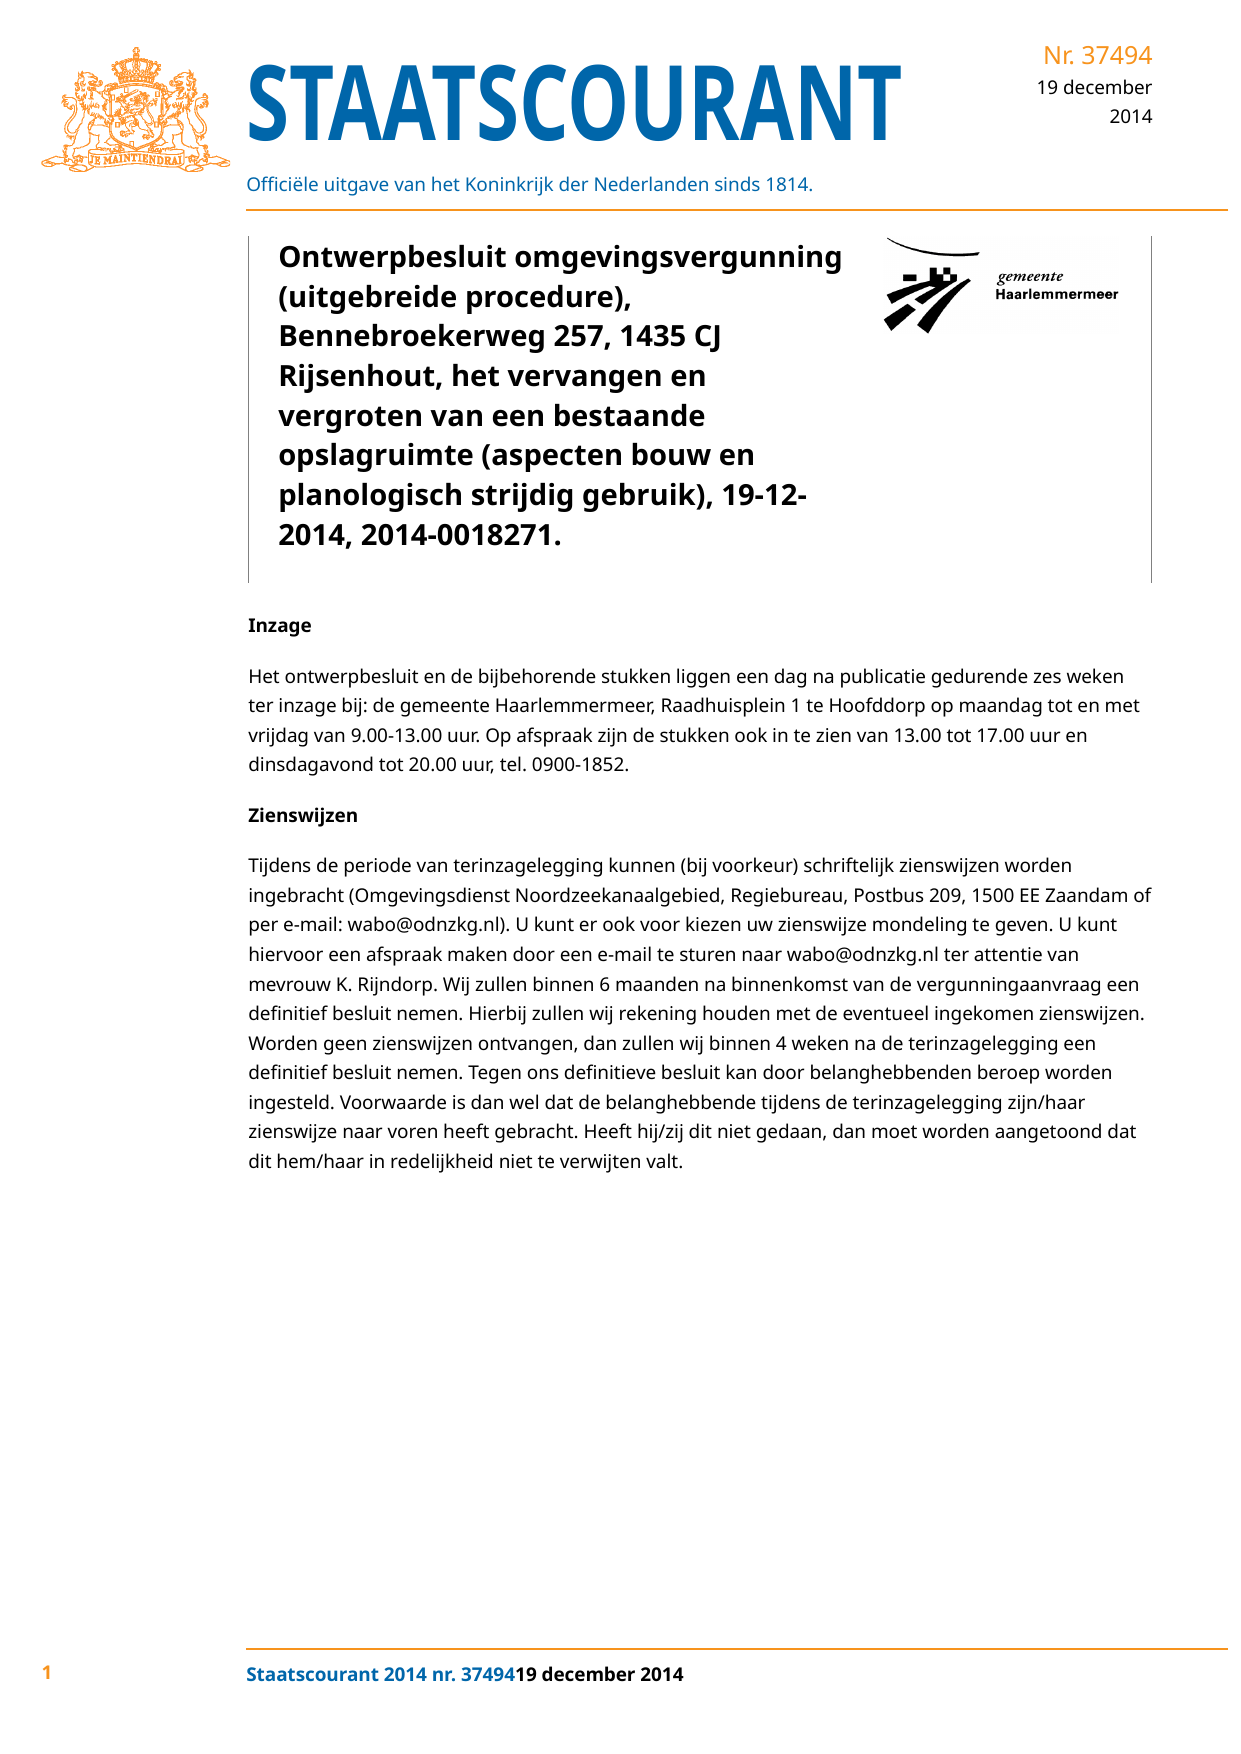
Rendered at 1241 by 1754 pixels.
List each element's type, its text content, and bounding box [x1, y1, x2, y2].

picture [882, 236, 1119, 334]
table_header [850, 236, 1151, 583]
text Het ontwerpbesluit en de bijbehorende stukken liggen een dag na publicatie gedurende zes weken ter inzage bij: de gemeente Haarlemmermeer, Raadhuisplein 1 te Hoofddorp op maandag tot en met vrijdag van 9.00-13.00 uur. Op afspraak zijn de stukken ook in te zien van 13.00 tot 17.00 uur en dinsdagavond tot 20.00 uur, tel. 0900-1852. [248, 663, 1152, 777]
text Zienswijzen [248, 802, 1152, 828]
picture [41, 47, 231, 172]
table_header Ontwerpbesluit omgevingsvergunning (uitgebreide procedure), Bennebroekerweg 257, 1435 CJ Rijsenhout, het vervangen en vergroten van een bestaande opslagruimte (aspecten bouw en planologisch strijdig gebruik), 19-12-2014, 2014-0018271. [249, 236, 850, 583]
text Tijdens de periode van terinzagelegging kunnen (bij voorkeur) schriftelijk zienswijzen worden ingebracht (Omgevingsdienst Noordzeekanaalgebied, Regiebureau, Postbus 209, 1500 EE Zaandam of per e-mail: wabo@odnzkg.nl). U kunt er ook voor kiezen uw zienswijze mondeling te geven. U kunt hiervoor een afspraak maken door een e-mail te sturen naar wabo@odnzkg.nl ter attentie van mevrouw K. Rijndorp. Wij zullen binnen 6 maanden na binnenkomst van de vergunningaanvraag een definitief besluit nemen. Hierbij zullen wij rekening houden met de eventueel ingekomen zienswijzen. Worden geen zienswijzen ontvangen, dan zullen wij binnen 4 weken na de terinzagelegging een definitief besluit nemen. Tegen ons definitieve besluit kan door belanghebbenden beroep worden ingesteld. Voorwaarde is dan wel dat de belanghebbende tijdens de terinzagelegging zijn/haar zienswijze naar voren heeft gebracht. Heeft hij/zij dit niet gedaan, dan moet worden aangetoond dat dit hem/haar in redelijkheid niet te verwijten valt. [248, 852, 1152, 1174]
text Inzage [248, 612, 1152, 638]
